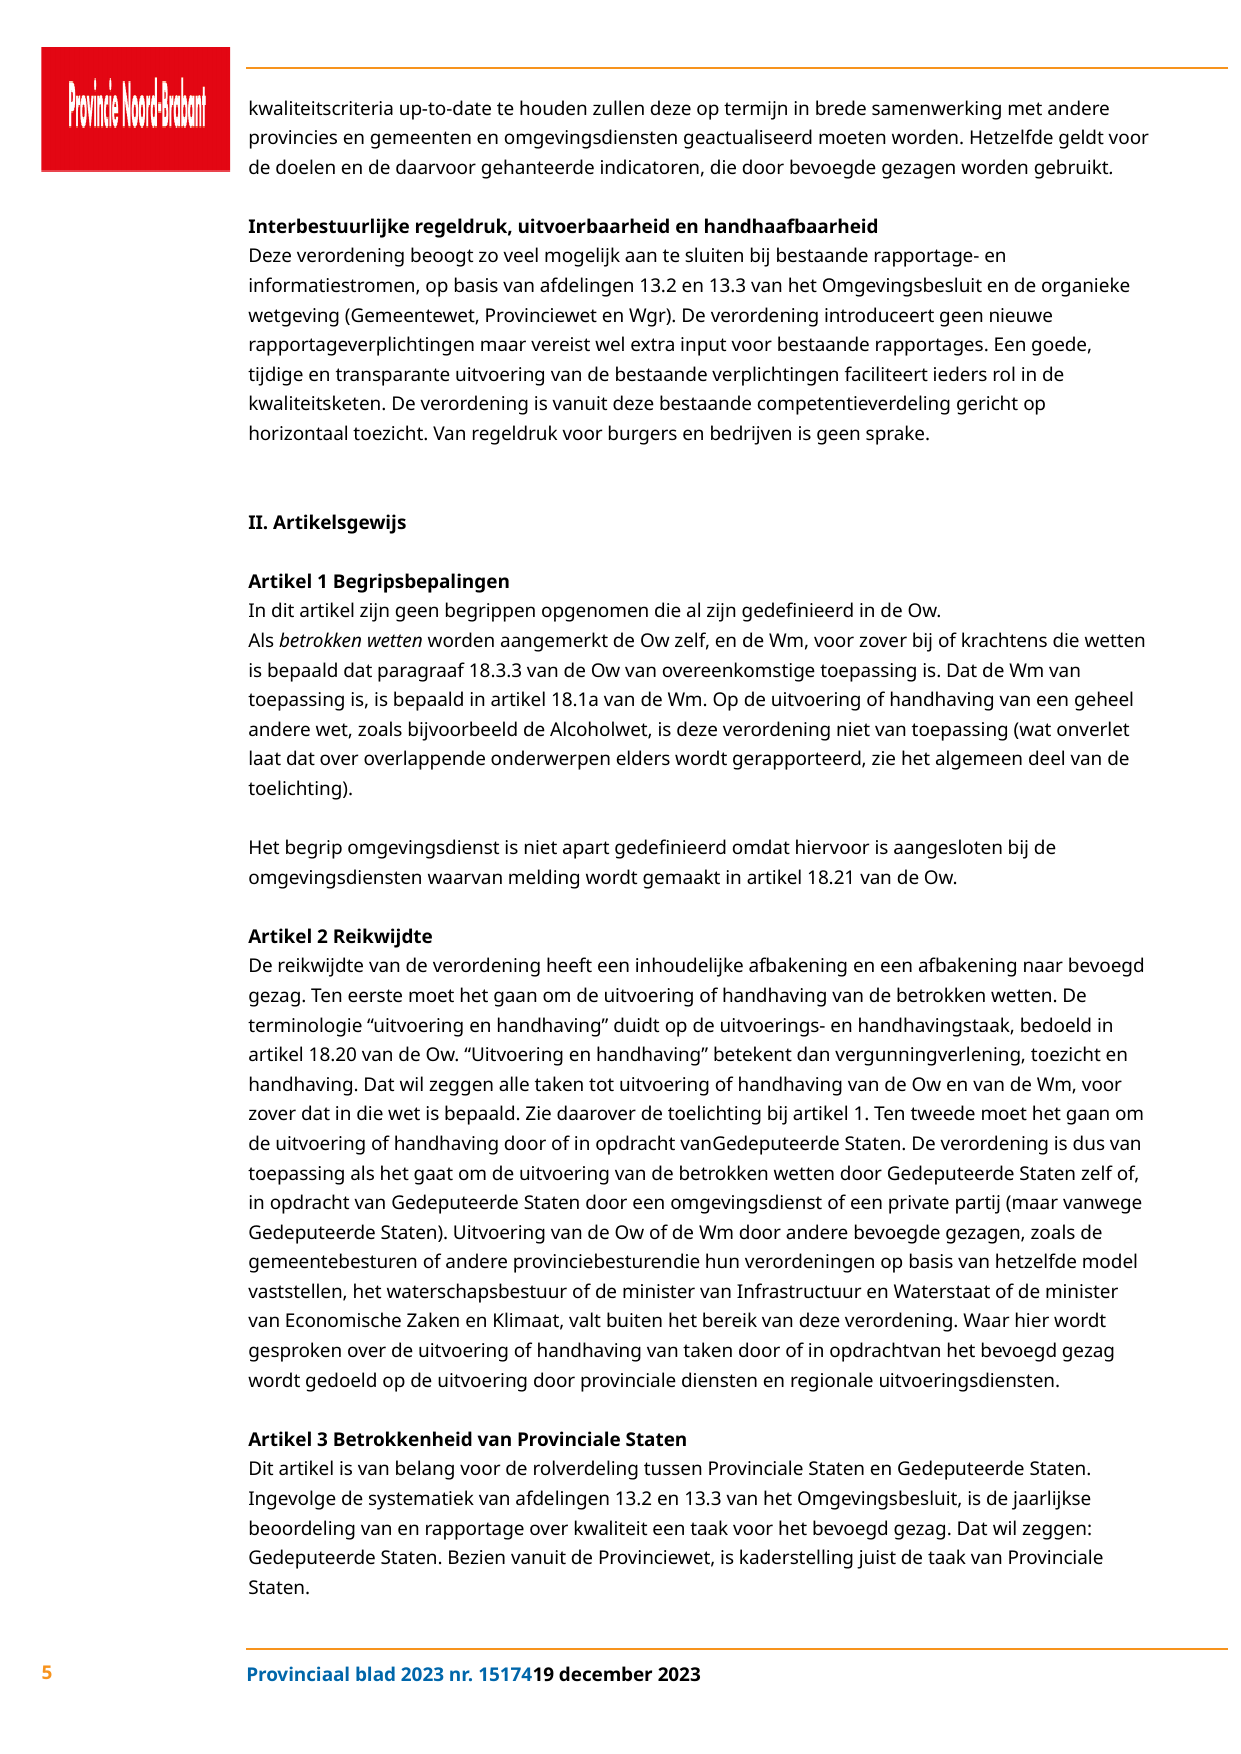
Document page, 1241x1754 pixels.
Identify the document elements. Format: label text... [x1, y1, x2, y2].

text Deze verordening beoogt zo veel mogelijk aan te sluiten bij bestaande rapportage- en informatiestromen, op basis van afdelingen 13.2 en 13.3 van het Omgevingsbesluit en de organieke wetgeving (Gemeentewet, Provinciewet en Wgr). De verordening introduceert geen nieuwe rapportageverplichtingen maar vereist wel extra input voor bestaande rapportages. Een goede, tijdige en transparante uitvoering van de bestaande verplichtingen faciliteert ieders rol in de kwaliteitsketen. De verordening is vanuit deze bestaande competentieverdeling gericht op horizontaal toezicht. Van regeldruk voor burgers en bedrijven is geen sprake. [248, 243, 1152, 446]
text Artikel 2 Reikwijdte [248, 923, 1152, 949]
text Artikel 1 Begripsbepalingen [248, 568, 1152, 594]
text Als betrokken wetten worden aangemerkt de Ow zelf, en de Wm, voor zover bij of krachtens die wetten is bepaald dat paragraaf 18.3.3 van de Ow van overeenkomstige toepassing is. Dat de Wm van toepassing is, is bepaald in artikel 18.1a van de Wm. Op de uitvoering of handhaving van een geheel andere wet, zoals bijvoorbeeld de Alcoholwet, is deze verordening niet van toepassing (wat onverlet laat dat over overlappende onderwerpen elders wordt gerapporteerd, zie het algemeen deel van de toelichting). [248, 627, 1152, 801]
text Het begrip omgevingsdienst is niet apart gedefinieerd omdat hiervoor is aangesloten bij de omgevingsdiensten waarvan melding wordt gemaakt in artikel 18.21 van de Ow. [248, 834, 1152, 890]
text Interbestuurlijke regeldruk, uitvoerbaarheid en handhaafbaarheid [248, 213, 1152, 239]
text Dit artikel is van belang voor de rolverdeling tussen Provinciale Staten en Gedeputeerde Staten. Ingevolge de systematiek van afdelingen 13.2 en 13.3 van het Omgevingsbesluit, is de jaarlijkse beoordeling van en rapportage over kwaliteit een taak voor het bevoegd gezag. Dat wil zeggen: Gedeputeerde Staten. Bezien vanuit de Provinciewet, is kaderstelling juist de taak van Provinciale Staten. [248, 1456, 1152, 1600]
text kwaliteitscriteria up-to-date te houden zullen deze op termijn in brede samenwerking met andere provincies en gemeenten en omgevingsdiensten geactualiseerd moeten worden. Hetzelfde geldt voor de doelen en de daarvoor gehanteerde indicatoren, die door bevoegde gezagen worden gebruikt. [248, 95, 1152, 180]
text Artikel 3 Betrokkenheid van Provinciale Staten [248, 1426, 1152, 1452]
text De reikwijdte van de verordening heeft een inhoudelijke afbakening en een afbakening naar bevoegd gezag. Ten eerste moet het gaan om de uitvoering of handhaving van de betrokken wetten. De terminologie “uitvoering en handhaving” duidt op de uitvoerings- en handhavingstaak, bedoeld in artikel 18.20 van de Ow. “Uitvoering en handhaving” betekent dan vergunningverlening, toezicht en handhaving. Dat wil zeggen alle taken tot uitvoering of handhaving van de Ow en van de Wm, voor zover dat in die wet is bepaald. Zie daarover de toelichting bij artikel 1. Ten tweede moet het gaan om de uitvoering of handhaving door of in opdracht vanGedeputeerde Staten. De verordening is dus van toepassing als het gaat om de uitvoering van de betrokken wetten door Gedeputeerde Staten zelf of, in opdracht van Gedeputeerde Staten door een omgevingsdienst of een private partij (maar vanwege Gedeputeerde Staten). Uitvoering van de Ow of de Wm door andere bevoegde gezagen, zoals de gemeentebesturen of andere provinciebesturendie hun verordeningen op basis van hetzelfde model vaststellen, het waterschapsbestuur of de minister van Infrastructuur en Waterstaat of de minister van Economische Zaken en Klimaat, valt buiten het bereik van deze verordening. Waar hier wordt gesproken over de uitvoering of handhaving van taken door of in opdrachtvan het bevoegd gezag wordt gedoeld op de uitvoering door provinciale diensten en regionale uitvoeringsdiensten. [248, 953, 1152, 1393]
picture [41, 47, 231, 172]
text In dit artikel zijn geen begrippen opgenomen die al zijn gedefinieerd in de Ow. [248, 598, 1152, 623]
text II. Artikelsgewijs [248, 509, 1152, 535]
